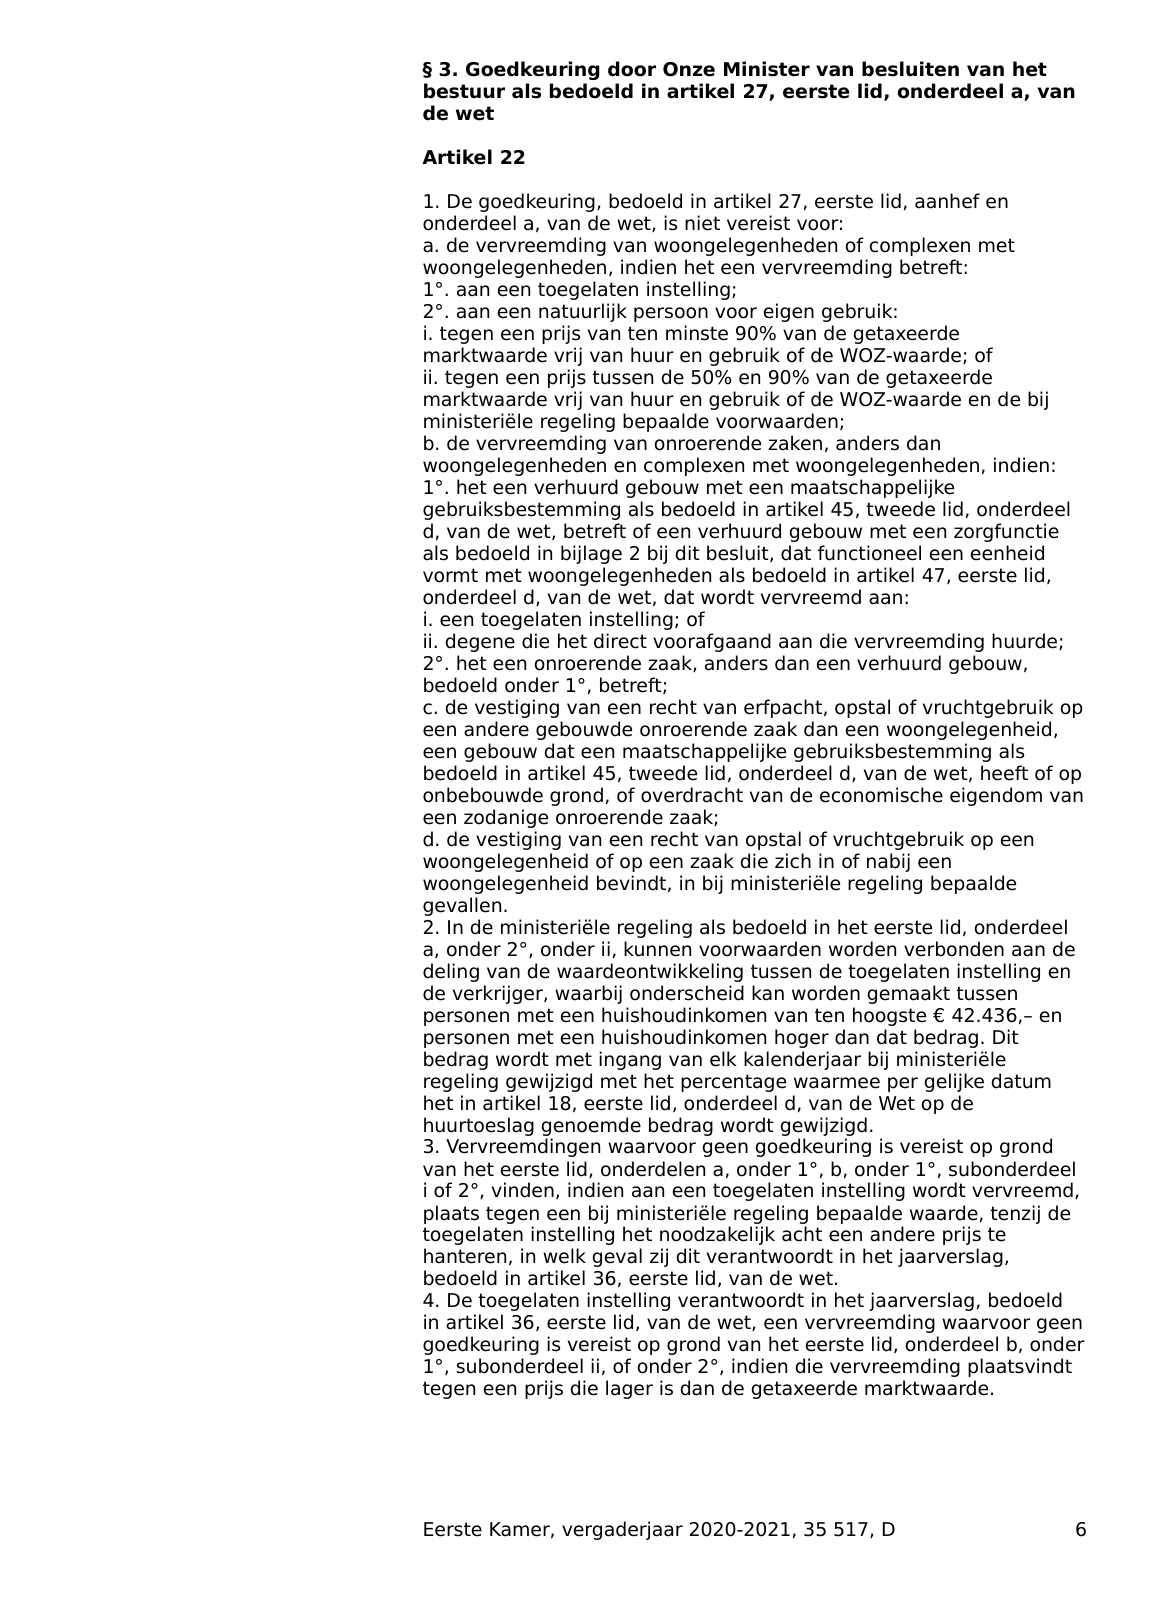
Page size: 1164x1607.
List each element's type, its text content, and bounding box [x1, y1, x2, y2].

text d. de vestiging van een recht van opstal of vruchtgebruik op een woongelegenheid of op een zaak die zich in of nabij een woongelegenheid bevindt, in bij ministeriële regeling bepaalde gevallen. [422, 829, 1087, 917]
text 1°. aan een toegelaten instelling; [422, 279, 1087, 301]
text 2. In de ministeriële regeling als bedoeld in het eerste lid, onderdeel a, onder 2°, onder ii, kunnen voorwaarden worden verbonden aan de deling van de waardeontwikkeling tussen de toegelaten instelling en de verkrijger, waarbij onderscheid kan worden gemaakt tussen personen met een huishoudinkomen van ten hoogste € 42.436,– en personen met een huishoudinkomen hoger dan dat bedrag. Dit bedrag wordt met ingang van elk kalenderjaar bij ministeriële regeling gewijzigd met het percentage waarmee per gelijke datum het in artikel 18, eerste lid, onderdeel d, van de Wet op de huurtoeslag genoemde bedrag wordt gewijzigd. [422, 917, 1087, 1136]
text c. de vestiging van een recht van erfpacht, opstal of vruchtgebruik op een andere gebouwde onroerende zaak dan een woongelegenheid, een gebouw dat een maatschappelijke gebruiksbestemming als bedoeld in artikel 45, tweede lid, onderdeel d, van de wet, heeft of op onbebouwde grond, of overdracht van de economische eigendom van een zodanige onroerende zaak; [422, 697, 1087, 829]
text 4. De toegelaten instelling verantwoordt in het jaarverslag, bedoeld in artikel 36, eerste lid, van de wet, een vervreemding waarvoor geen goedkeuring is vereist op grond van het eerste lid, onderdeel b, onder 1°, subonderdeel ii, of onder 2°, indien die vervreemding plaatsvindt tegen een prijs die lager is dan de getaxeerde marktwaarde. [422, 1290, 1087, 1400]
text a. de vervreemding van woongelegenheden of complexen met woongelegenheden, indien het een vervreemding betreft: [422, 235, 1087, 279]
text 2°. het een onroerende zaak, anders dan een verhuurd gebouw, bedoeld onder 1°, betreft; [422, 653, 1087, 697]
text 1. De goedkeuring, bedoeld in artikel 27, eerste lid, aanhef en onderdeel a, van de wet, is niet vereist voor: [422, 191, 1087, 235]
text ii. tegen een prijs tussen de 50% en 90% van de getaxeerde marktwaarde vrij van huur en gebruik of de WOZ-waarde en de bij ministeriële regeling bepaalde voorwaarden; [422, 367, 1087, 433]
text 2°. aan een natuurlijk persoon voor eigen gebruik: [422, 301, 1087, 323]
text i. tegen een prijs van ten minste 90% van de getaxeerde marktwaarde vrij van huur en gebruik of de WOZ-waarde; of [422, 323, 1087, 367]
text i. een toegelaten instelling; of [422, 609, 1087, 631]
text 1°. het een verhuurd gebouw met een maatschappelijke gebruiksbestemming als bedoeld in artikel 45, tweede lid, onderdeel d, van de wet, betreft of een verhuurd gebouw met een zorgfunctie als bedoeld in bijlage 2 bij dit besluit, dat functioneel een eenheid vormt met woongelegenheden als bedoeld in artikel 47, eerste lid, onderdeel d, van de wet, dat wordt vervreemd aan: [422, 477, 1087, 609]
text 3. Vervreemdingen waarvoor geen goedkeuring is vereist op grond van het eerste lid, onderdelen a, onder 1°, b, onder 1°, subonderdeel i of 2°, vinden, indien aan een toegelaten instelling wordt vervreemd, plaats tegen een bij ministeriële regeling bepaalde waarde, tenzij de toegelaten instelling het noodzakelijk acht een andere prijs te hanteren, in welk geval zij dit verantwoordt in het jaarverslag, bedoeld in artikel 36, eerste lid, van de wet. [422, 1136, 1087, 1290]
subtitle § 3. Goedkeuring door Onze Minister van besluiten van het bestuur als bedoeld in artikel 27, eerste lid, onderdeel a, van de wet [422, 59, 1087, 125]
text b. de vervreemding van onroerende zaken, anders dan woongelegenheden en complexen met woongelegenheden, indien: [422, 433, 1087, 477]
text ii. degene die het direct voorafgaand aan die vervreemding huurde; [422, 631, 1087, 653]
subtitle Artikel 22 [422, 147, 1087, 169]
